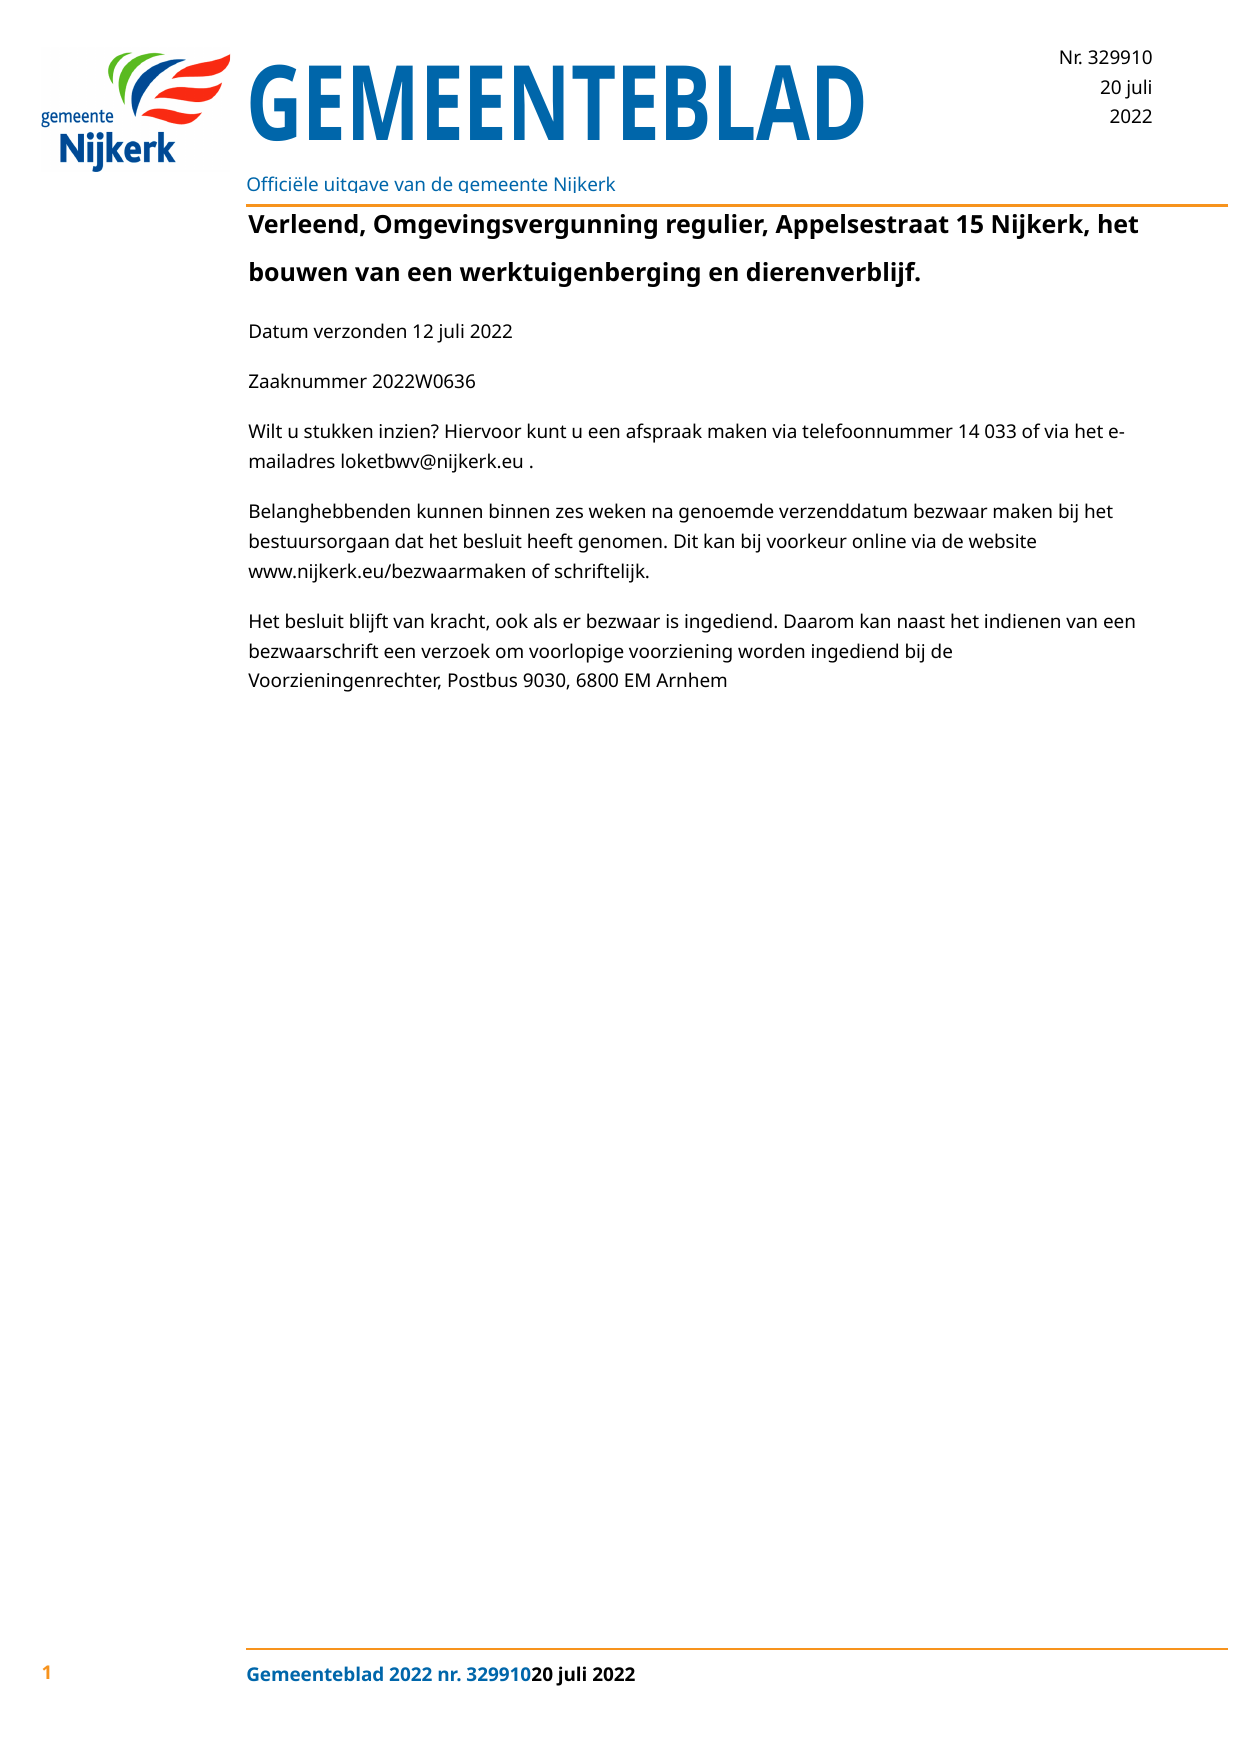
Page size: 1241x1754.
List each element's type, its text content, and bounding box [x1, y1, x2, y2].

text Het besluit blijft van kracht, ook als er bezwaar is ingediend. Daarom kan naast het indienen van een bezwaarschrift een verzoek om voorlopige voorziening worden ingediend bij de Voorzieningenrechter, Postbus 9030, 6800 EM Arnhem [248, 608, 1152, 693]
text Wilt u stukken inzien? Hiervoor kunt u een afspraak maken via telefoonnummer 14 033 of via het e-mailadres loketbwv@nijkerk.eu . [248, 419, 1152, 474]
text Datum verzonden 12 juli 2022 [248, 318, 1152, 344]
text Verleend, Omgevingsvergunning regulier, Appelsestraat 15 Nijkerk, het bouwen van een werktuigenberging en dierenverblijf. [248, 207, 1152, 288]
picture [41, 47, 231, 172]
text Zaaknummer 2022W0636 [248, 368, 1152, 394]
text Belanghebbenden kunnen binnen zes weken na genoemde verzenddatum bezwaar maken bij het bestuursorgaan dat het besluit heeft genomen. Dit kan bij voorkeur online via de website www.nijkerk.eu/bezwaarmaken of schriftelijk. [248, 499, 1152, 584]
